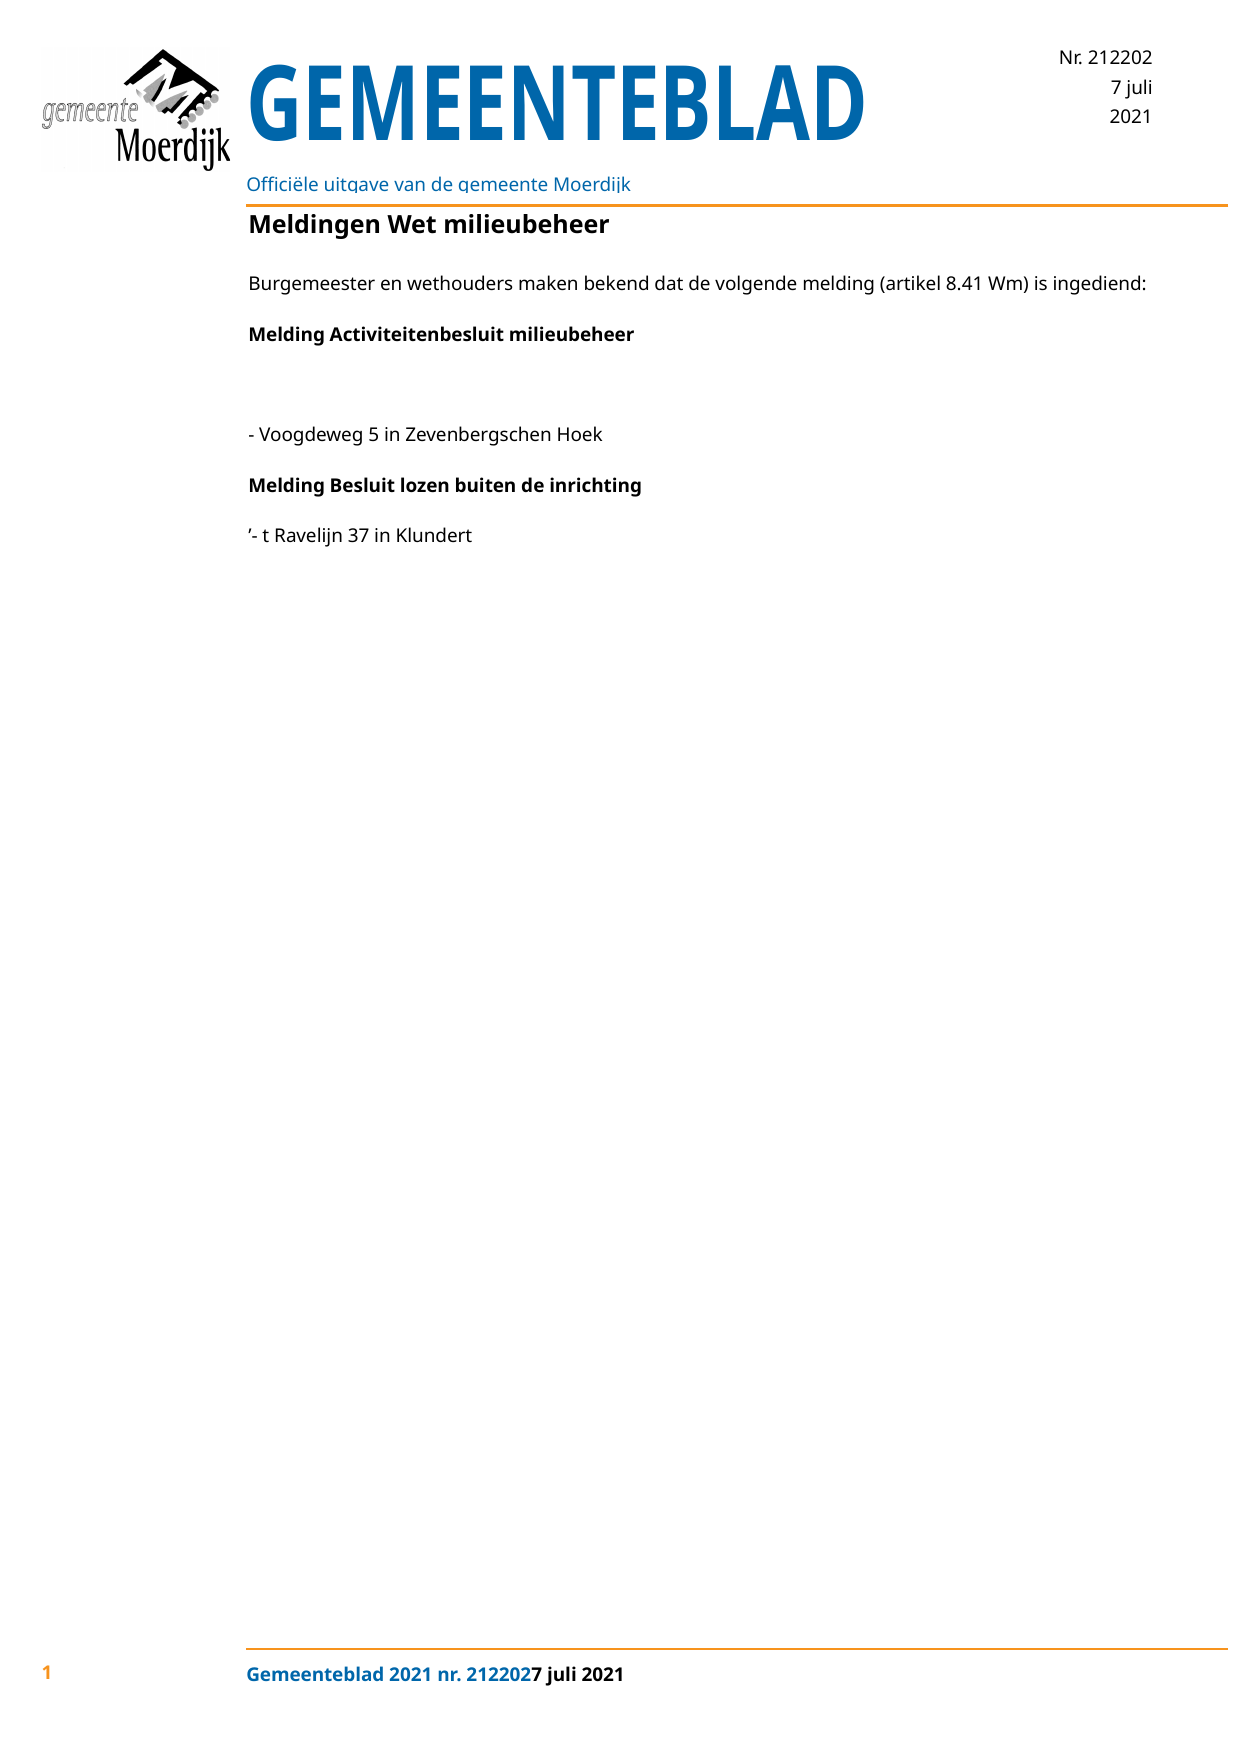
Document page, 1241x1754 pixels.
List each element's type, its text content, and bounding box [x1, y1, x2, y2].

text Melding Activiteitenbesluit milieubeheer [248, 321, 1152, 346]
text Meldingen Wet milieubeheer [248, 207, 1152, 241]
picture [41, 47, 231, 172]
text ’- t Ravelijn 37 in Klundert [248, 522, 1152, 548]
text Burgemeester en wethouders maken bekend dat de volgende melding (artikel 8.41 Wm) is ingediend: [248, 270, 1152, 296]
text - Voogdeweg 5 in Zevenbergschen Hoek [248, 422, 1152, 447]
text Melding Besluit lozen buiten de inrichting [248, 472, 1152, 498]
